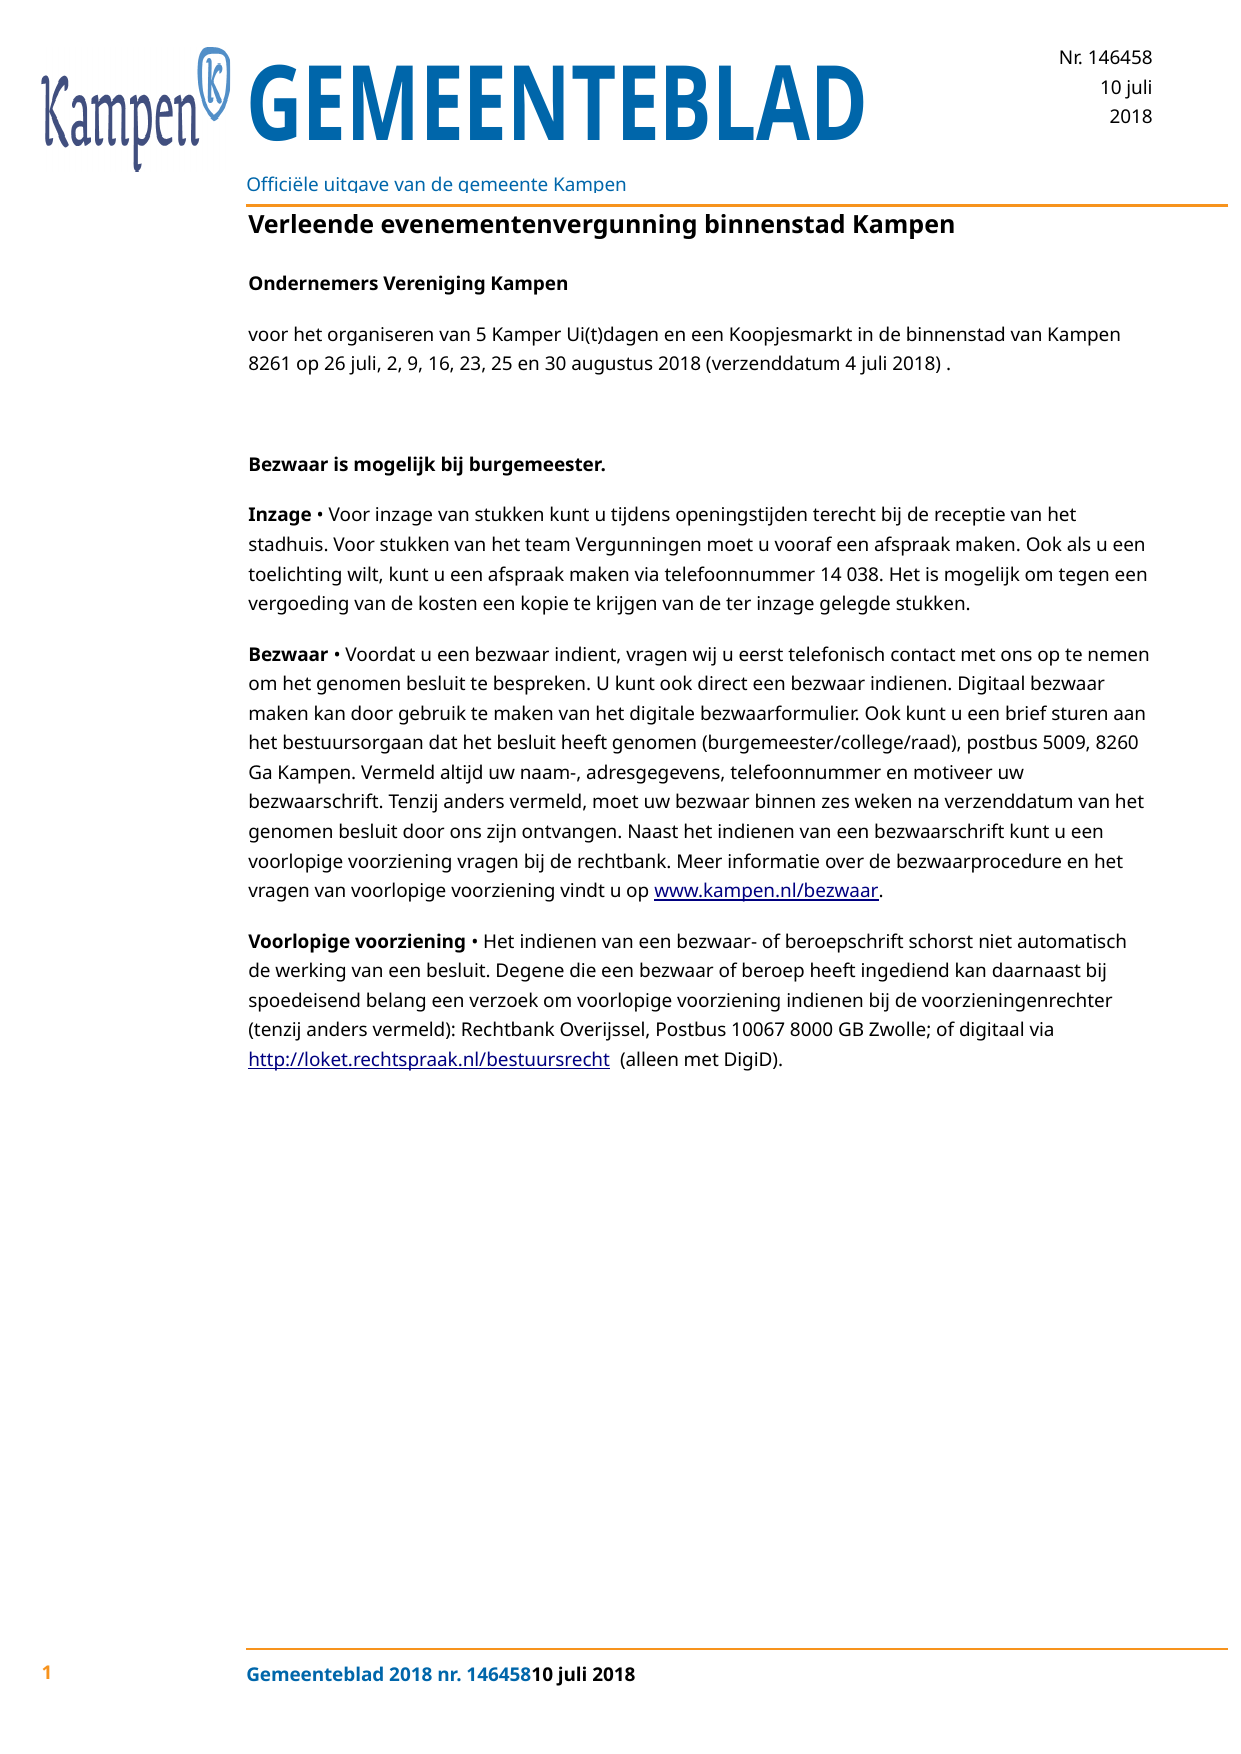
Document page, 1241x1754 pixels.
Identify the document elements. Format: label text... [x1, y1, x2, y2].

text Bezwaar is mogelijk bij burgemeester. [248, 451, 1152, 477]
picture [41, 47, 231, 172]
text Inzage • Voor inzage van stukken kunt u tijdens openingstijden terecht bij de receptie van het stadhuis. Voor stukken van het team Vergunningen moet u vooraf een afspraak maken. Ook als u een toelichting wilt, kunt u een afspraak maken via telefoonnummer 14 038. Het is mogelijk om tegen een vergoeding van de kosten een kopie te krijgen van de ter inzage gelegde stukken. [248, 502, 1152, 616]
text Voorlopige voorziening • Het indienen van een bezwaar- of beroepschrift schorst niet automatisch de werking van een besluit. Degene die een bezwaar of beroep heeft ingediend kan daarnaast bij spoedeisend belang een verzoek om voorlopige voorziening indienen bij de voorzieningenrechter (tenzij anders vermeld): Rechtbank Overijssel, Postbus 10067 8000 GB Zwolle; of digitaal via http://loket.rechtspraak.nl/bestuursrecht (alleen met DigiD). [248, 928, 1152, 1072]
text Bezwaar • Voordat u een bezwaar indient, vragen wij u eerst telefonisch contact met ons op te nemen om het genomen besluit te bespreken. U kunt ook direct een bezwaar indienen. Digitaal bezwaar maken kan door gebruik te maken van het digitale bezwaarformulier. Ook kunt u een brief sturen aan het bestuursorgaan dat het besluit heeft genomen (burgemeester/college/raad), postbus 5009, 8260 Ga Kampen. Vermeld altijd uw naam-, adresgegevens, telefoonnummer en motiveer uw bezwaarschrift. Tenzij anders vermeld, moet uw bezwaar binnen zes weken na verzenddatum van het genomen besluit door ons zijn ontvangen. Naast het indienen van een bezwaarschrift kunt u een voorlopige voorziening vragen bij de rechtbank. Meer informatie over de bezwaarprocedure en het vragen van voorlopige voorziening vindt u op www.kampen.nl/bezwaar. [248, 641, 1152, 903]
text Ondernemers Vereniging Kampen [248, 270, 1152, 296]
text Verleende evenementenvergunning binnenstad Kampen [248, 207, 1152, 241]
text voor het organiseren van 5 Kamper Ui(t)dagen en een Koopjesmarkt in de binnenstad van Kampen 8261 op 26 juli, 2, 9, 16, 23, 25 en 30 augustus 2018 (verzenddatum 4 juli 2018) . [248, 321, 1152, 376]
